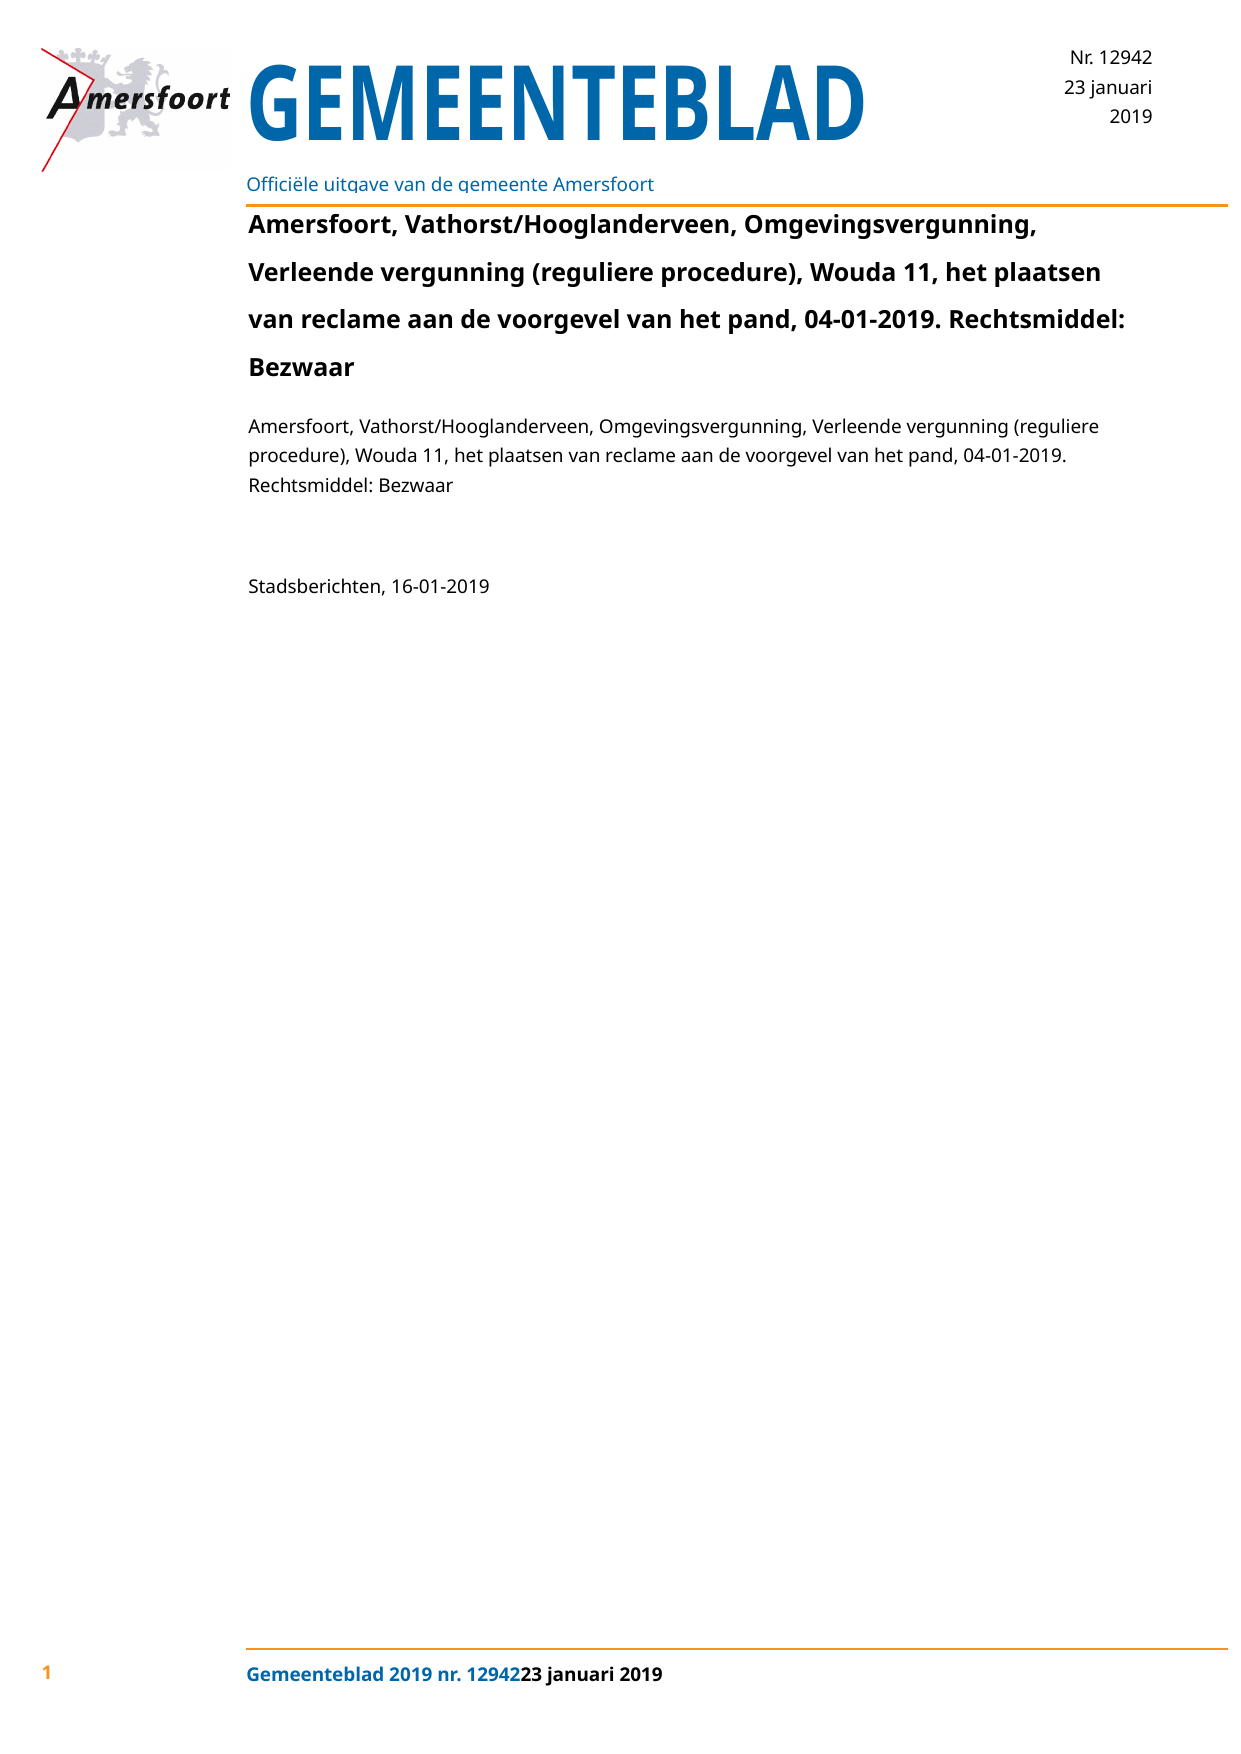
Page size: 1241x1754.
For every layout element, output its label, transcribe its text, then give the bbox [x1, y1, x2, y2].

text Amersfoort, Vathorst/Hooglanderveen, Omgevingsvergunning, Verleende vergunning (reguliere procedure), Wouda 11, het plaatsen van reclame aan de voorgevel van het pand, 04-01-2019. Rechtsmiddel: Bezwaar [248, 413, 1152, 498]
picture [41, 47, 231, 172]
text Stadsberichten, 16-01-2019 [248, 573, 1152, 599]
text Amersfoort, Vathorst/Hooglanderveen, Omgevingsvergunning, Verleende vergunning (reguliere procedure), Wouda 11, het plaatsen van reclame aan de voorgevel van het pand, 04-01-2019. Rechtsmiddel: Bezwaar [248, 207, 1152, 384]
